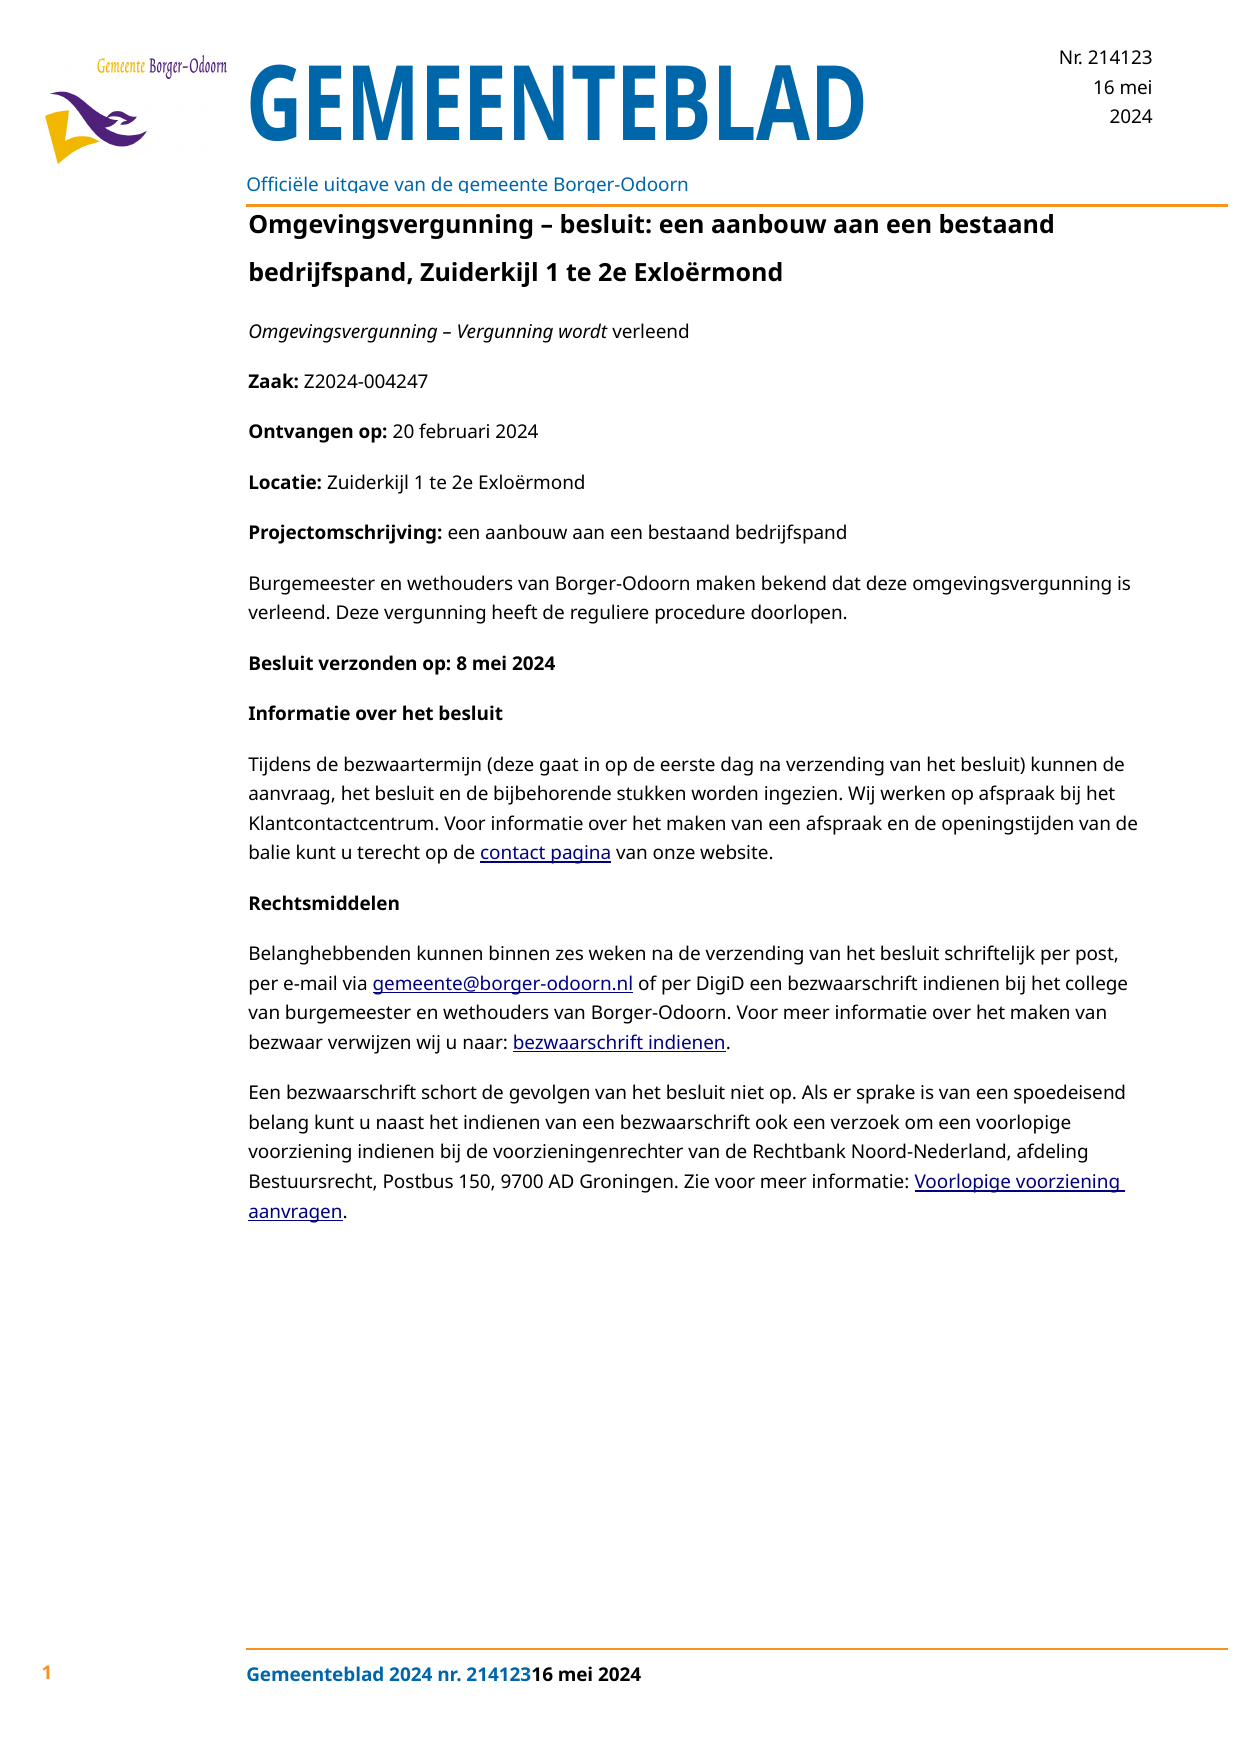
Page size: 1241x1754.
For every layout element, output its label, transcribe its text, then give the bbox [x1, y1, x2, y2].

picture [41, 47, 231, 172]
text Tijdens de bezwaartermijn (deze gaat in op de eerste dag na verzending van het besluit) kunnen de aanvraag, het besluit en de bijbehorende stukken worden ingezien. Wij werken op afspraak bij het Klantcontactcentrum. Voor informatie over het maken van een afspraak en de openingstijden van de balie kunt u terecht op de contact pagina van onze website. [248, 751, 1152, 865]
text Locatie: Zuiderkijl 1 te 2e Exloërmond [248, 469, 1152, 495]
text Een bezwaarschrift schort de gevolgen van het besluit niet op. Als er sprake is van een spoedeisend belang kunt u naast het indienen van een bezwaarschrift ook een verzoek om een voorlopige voorziening indienen bij de voorzieningenrechter van de Rechtbank Noord-Nederland, afdeling Bestuursrecht, Postbus 150, 9700 AD Groningen. Zie voor meer informatie: Voorlopige voorziening aanvragen. [248, 1079, 1152, 1224]
text Burgemeester en wethouders van Borger-Odoorn maken bekend dat deze omgevingsvergunning is verleend. Deze vergunning heeft de reguliere procedure doorlopen. [248, 570, 1152, 625]
text Informatie over het besluit [248, 700, 1152, 726]
text Rechtsmiddelen [248, 890, 1152, 916]
text Besluit verzonden op: 8 mei 2024 [248, 650, 1152, 676]
text Projectomschrijving: een aanbouw aan een bestaand bedrijfspand [248, 519, 1152, 545]
text Ontvangen op: 20 februari 2024 [248, 419, 1152, 444]
text Belanghebbenden kunnen binnen zes weken na de verzending van het besluit schriftelijk per post, per e-mail via gemeente@borger-odoorn.nl of per DigiD een bezwaarschrift indienen bij het college van burgemeester en wethouders van Borger-Odoorn. Voor meer informatie over het maken van bezwaar verwijzen wij u naar: bezwaarschrift indienen. [248, 940, 1152, 1055]
text Omgevingsvergunning – besluit: een aanbouw aan een bestaand bedrijfspand, Zuiderkijl 1 te 2e Exloërmond [248, 207, 1152, 288]
text Omgevingsvergunning – Vergunning wordt verleend [248, 318, 1152, 344]
text Zaak: Z2024-004247 [248, 368, 1152, 394]
